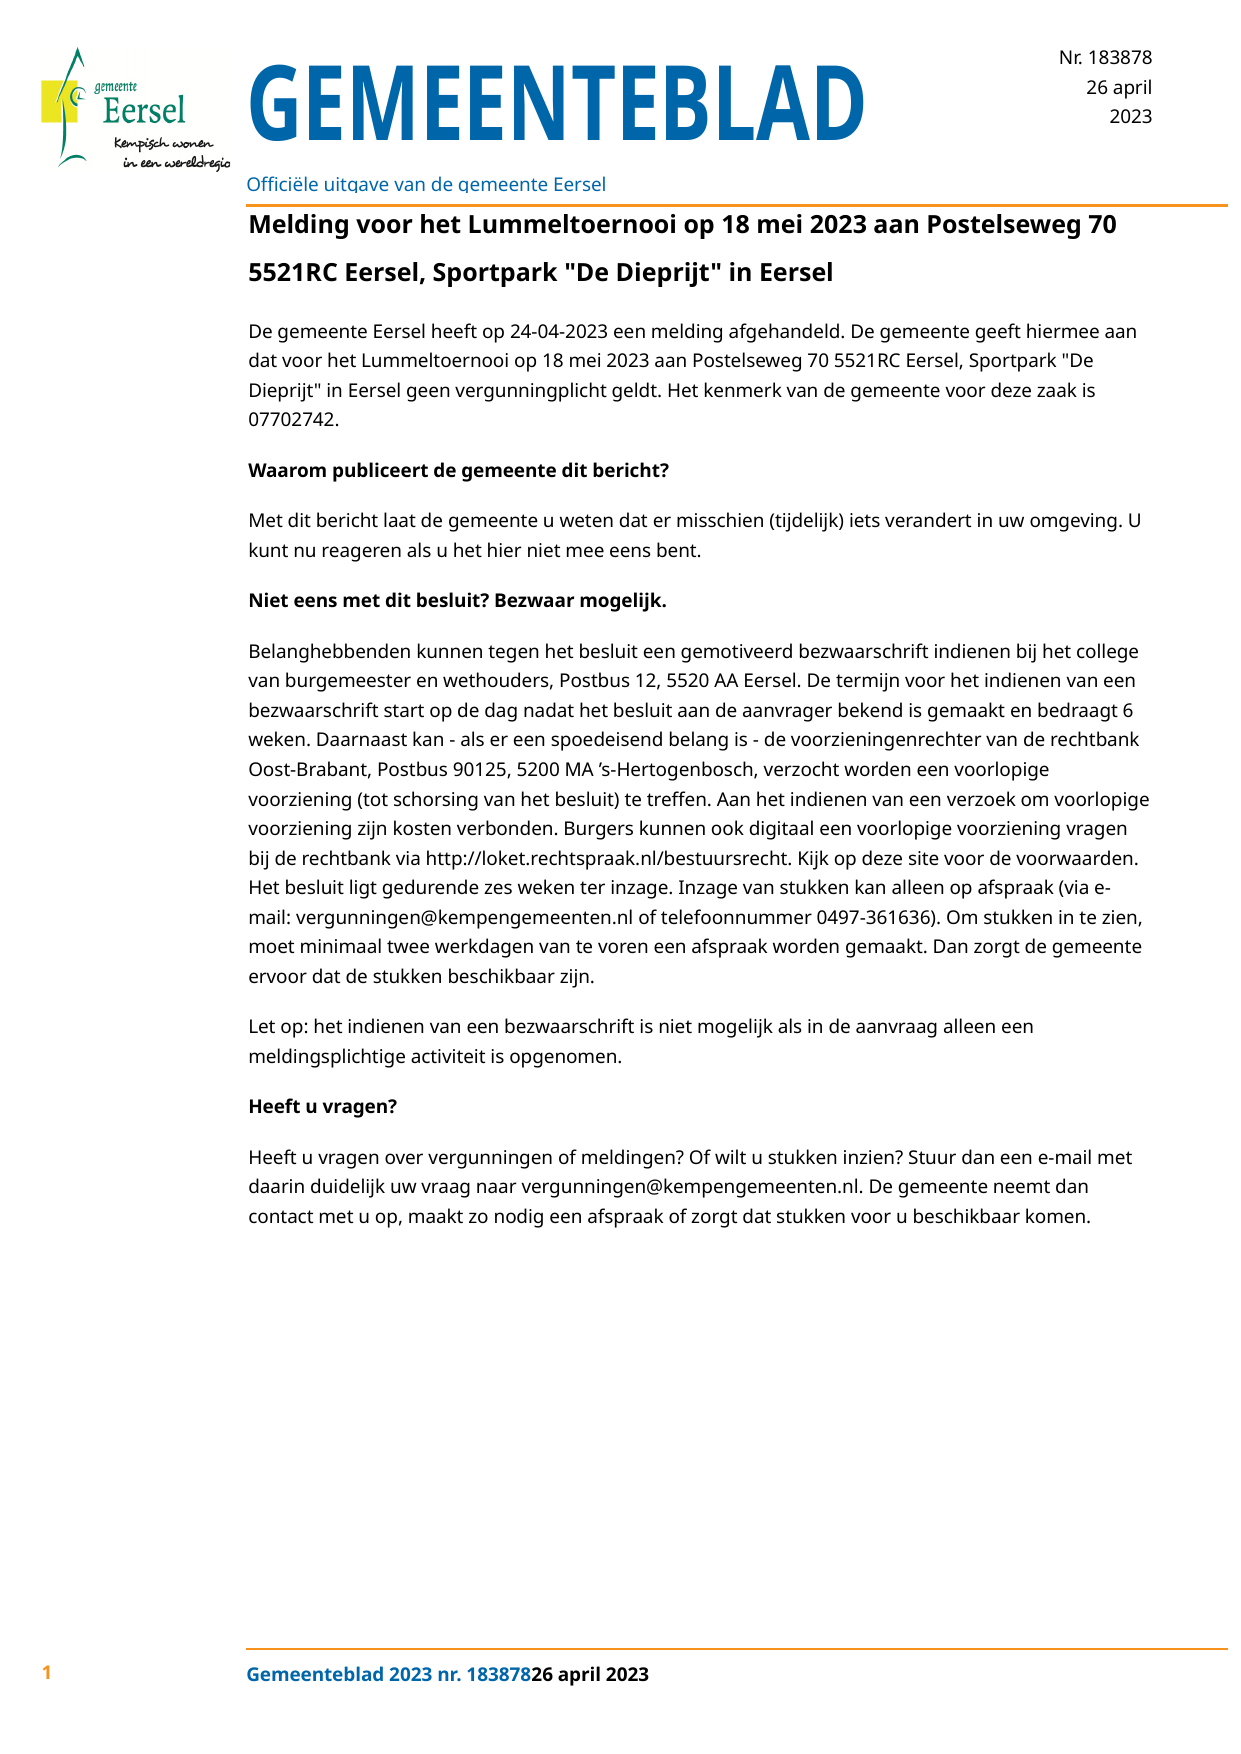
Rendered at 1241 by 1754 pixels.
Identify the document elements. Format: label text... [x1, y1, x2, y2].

text Melding voor het Lummeltoernooi op 18 mei 2023 aan Postelseweg 70 5521RC Eersel, Sportpark "De Dieprijt" in Eersel [248, 207, 1152, 288]
text Let op: het indienen van een bezwaarschrift is niet mogelijk als in de aanvraag alleen een meldingsplichtige activiteit is opgenomen. [248, 1014, 1152, 1069]
text Waarom publiceert de gemeente dit bericht? [248, 457, 1152, 483]
text Heeft u vragen? [248, 1094, 1152, 1119]
text Niet eens met dit besluit? Bezwaar mogelijk. [248, 587, 1152, 613]
text Met dit bericht laat de gemeente u weten dat er misschien (tijdelijk) iets verandert in uw omgeving. U kunt nu reageren als u het hier niet mee eens bent. [248, 507, 1152, 563]
text Heeft u vragen over vergunningen of meldingen? Of wilt u stukken inzien? Stuur dan een e-mail met daarin duidelijk uw vraag naar vergunningen@kempengemeenten.nl. De gemeente neemt dan contact met u op, maakt zo nodig een afspraak of zorgt dat stukken voor u beschikbaar komen. [248, 1144, 1152, 1229]
text De gemeente Eersel heeft op 24-04-2023 een melding afgehandeld. De gemeente geeft hiermee aan dat voor het Lummeltoernooi op 18 mei 2023 aan Postelseweg 70 5521RC Eersel, Sportpark "De Dieprijt" in Eersel geen vergunningplicht geldt. Het kenmerk van de gemeente voor deze zaak is 07702742. [248, 318, 1152, 432]
picture [41, 47, 231, 172]
text Belanghebbenden kunnen tegen het besluit een gemotiveerd bezwaarschrift indienen bij het college van burgemeester en wethouders, Postbus 12, 5520 AA Eersel. De termijn voor het indienen van een bezwaarschrift start op de dag nadat het besluit aan de aanvrager bekend is gemaakt en bedraagt 6 weken. Daarnaast kan - als er een spoedeisend belang is - de voorzieningenrechter van de rechtbank Oost-Brabant, Postbus 90125, 5200 MA ’s-Hertogenbosch, verzocht worden een voorlopige voorziening (tot schorsing van het besluit) te treffen. Aan het indienen van een verzoek om voorlopige voorziening zijn kosten verbonden. Burgers kunnen ook digitaal een voorlopige voorziening vragen bij de rechtbank via http://loket.rechtspraak.nl/bestuursrecht. Kijk op deze site voor de voorwaarden. Het besluit ligt gedurende zes weken ter inzage. Inzage van stukken kan alleen op afspraak (via e-mail: vergunningen@kempengemeenten.nl of telefoonnummer 0497-361636). Om stukken in te zien, moet minimaal twee werkdagen van te voren een afspraak worden gemaakt. Dan zorgt de gemeente ervoor dat de stukken beschikbaar zijn. [248, 638, 1152, 989]
